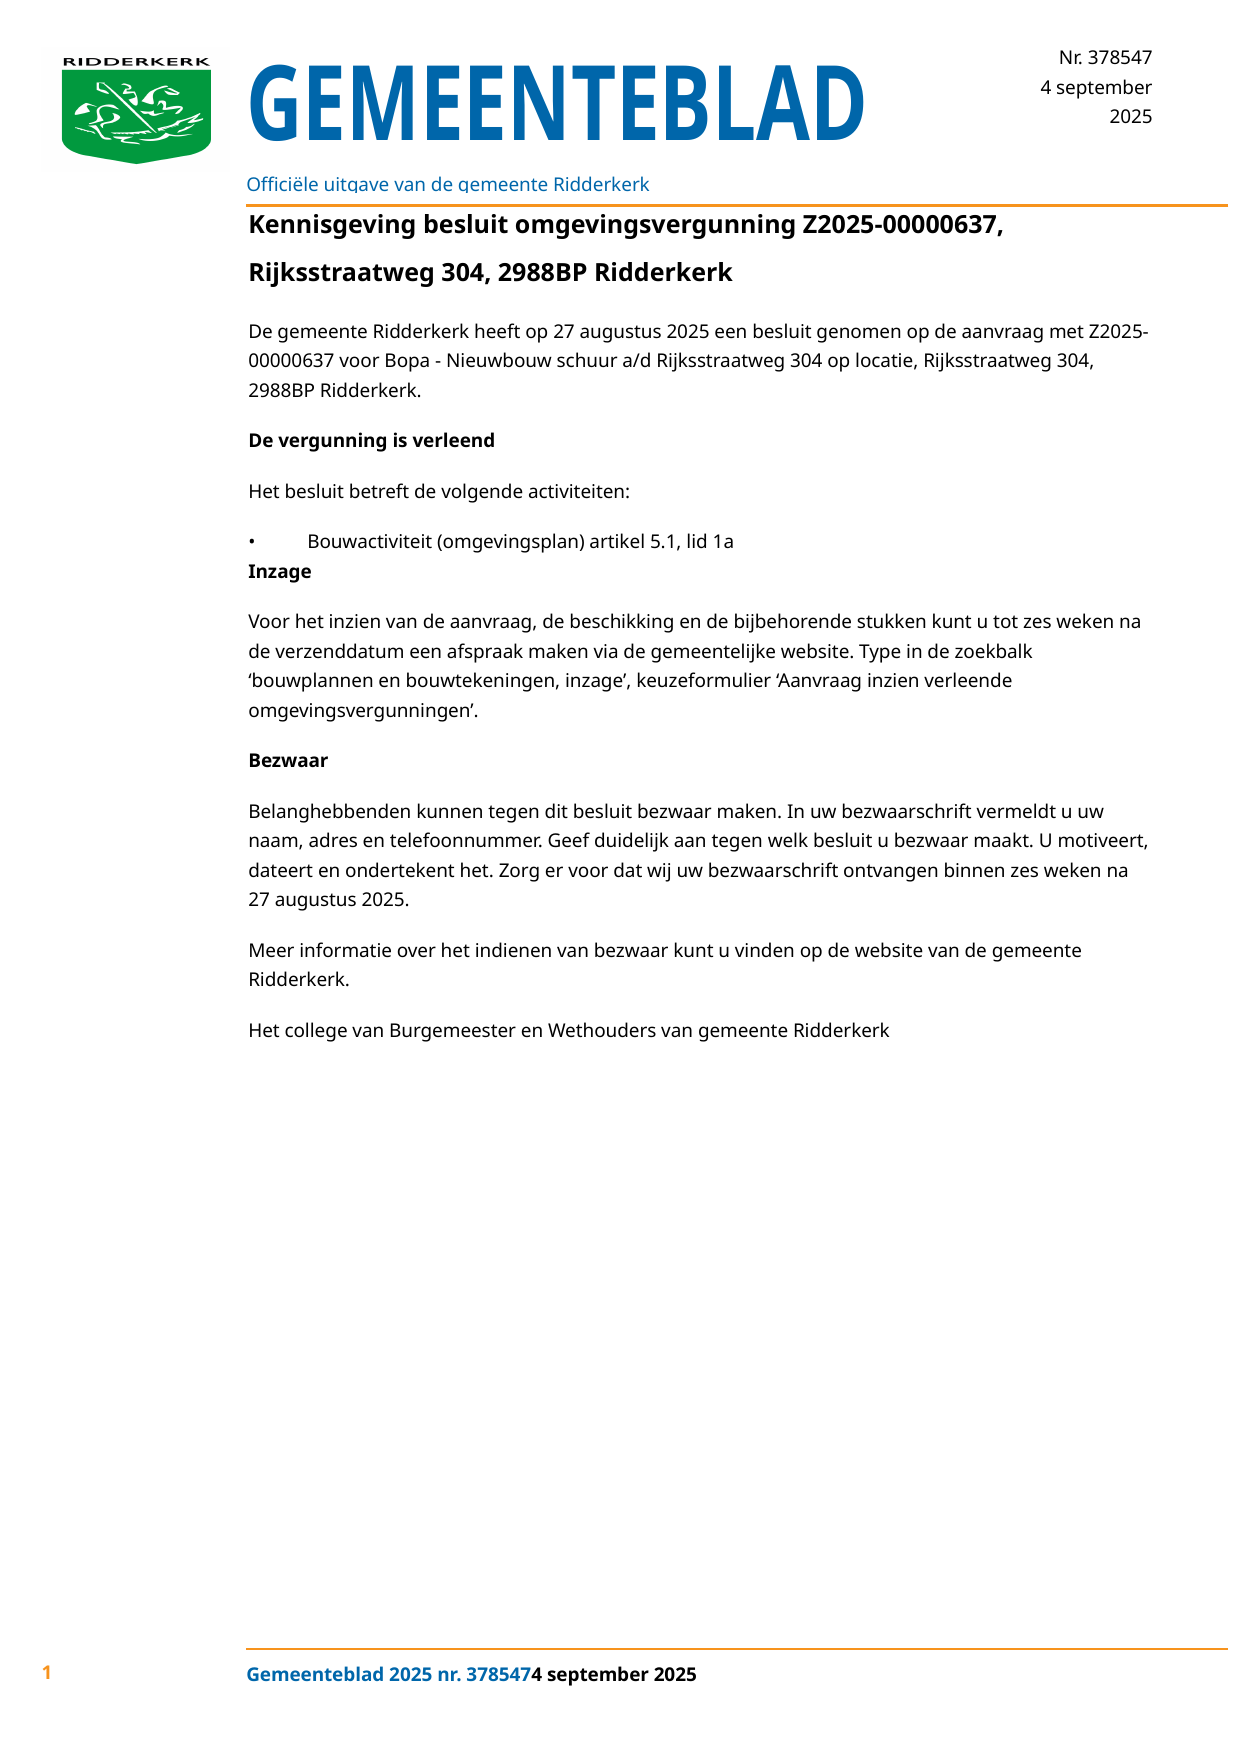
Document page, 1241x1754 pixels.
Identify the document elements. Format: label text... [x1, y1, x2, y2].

text Het college van Burgemeester en Wethouders van gemeente Ridderkerk [248, 1017, 1152, 1043]
text Belanghebbenden kunnen tegen dit besluit bezwaar maken. In uw bezwaarschrift vermeldt u uw naam, adres en telefoonnummer. Geef duidelijk aan tegen welk besluit u bezwaar maakt. U motiveert, dateert en ondertekent het. Zorg er voor dat wij uw bezwaarschrift ontvangen binnen zes weken na 27 augustus 2025. [248, 798, 1152, 912]
text De gemeente Ridderkerk heeft op 27 augustus 2025 een besluit genomen op de aanvraag met Z2025-00000637 voor Bopa - Nieuwbouw schuur a/d Rijksstraatweg 304 op locatie, Rijksstraatweg 304, 2988BP Ridderkerk. [248, 318, 1152, 403]
text Meer informatie over het indienen van bezwaar kunt u vinden op de website van de gemeente Ridderkerk. [248, 937, 1152, 992]
text Kennisgeving besluit omgevingsvergunning Z2025-00000637, Rijksstraatweg 304, 2988BP Ridderkerk [248, 207, 1152, 288]
text Bezwaar [248, 747, 1152, 773]
text Inzage [248, 558, 1152, 584]
text Voor het inzien van de aanvraag, de beschikking en de bijbehorende stukken kunt u tot zes weken na de verzenddatum een afspraak maken via de gemeentelijke website. Type in de zoekbalk ‘bouwplannen en bouwtekeningen, inzage’, keuzeformulier ‘Aanvraag inzien verleende omgevingsvergunningen’. [248, 608, 1152, 723]
list Bouwactiviteit (omgevingsplan) artikel 5.1, lid 1a [248, 528, 1152, 554]
text De vergunning is verleend [248, 427, 1152, 453]
text Het besluit betreft de volgende activiteiten: [248, 478, 1152, 504]
picture [41, 47, 231, 172]
